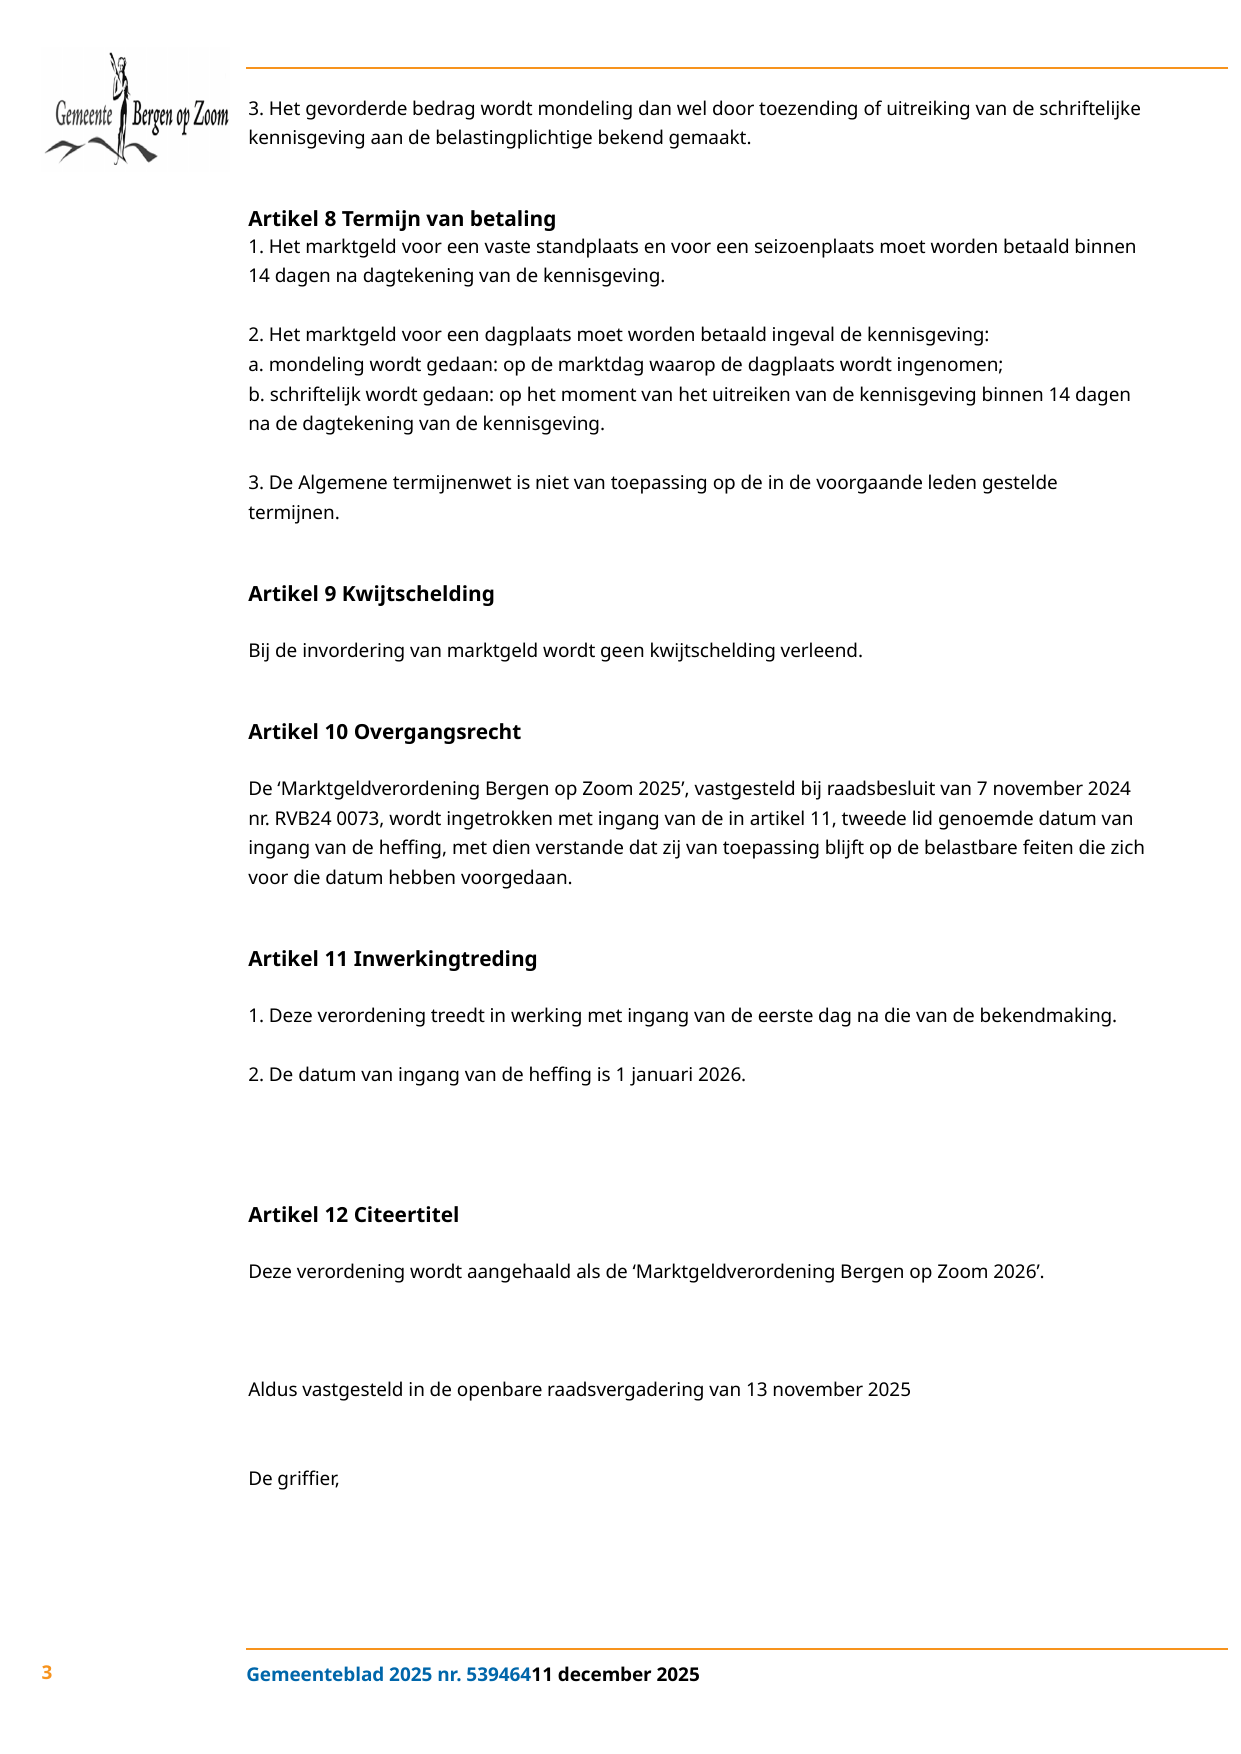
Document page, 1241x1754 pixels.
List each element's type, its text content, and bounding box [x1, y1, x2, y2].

text Aldus vastgesteld in de openbare raadsvergadering van 13 november 2025 [248, 1377, 1152, 1402]
text Artikel 8 Termijn van betaling [248, 204, 1152, 233]
text Artikel 10 Overgangsrecht [248, 717, 1152, 746]
text Deze verordening wordt aangehaald als de ‘Marktgeldverordening Bergen op Zoom 2026’. [248, 1258, 1152, 1284]
picture [41, 47, 231, 172]
text 1. Het marktgeld voor een vaste standplaats en voor een seizoenplaats moet worden betaald binnen 14 dagen na dagtekening van de kennisgeving. [248, 233, 1152, 288]
text De griffier, [248, 1465, 1152, 1491]
text De ‘Marktgeldverordening Bergen op Zoom 2025’, vastgesteld bij raadsbesluit van 7 november 2024 nr. RVB24 0073, wordt ingetrokken met ingang van de in artikel 11, tweede lid genoemde datum van ingang van de heffing, met dien verstande dat zij van toepassing blijft op de belastbare feiten die zich voor die datum hebben voorgedaan. [248, 775, 1152, 889]
text 3. De Algemene termijnenwet is niet van toepassing op de in de voorgaande leden gestelde termijnen. [248, 469, 1152, 525]
text 2. De datum van ingang van de heffing is 1 januari 2026. [248, 1061, 1152, 1087]
text 1. Deze verordening treedt in werking met ingang van de eerste dag na die van de bekendmaking. [248, 1002, 1152, 1028]
text b. schriftelijk wordt gedaan: op het moment van het uitreiken van de kennisgeving binnen 14 dagen na de dagtekening van de kennisgeving. [248, 381, 1152, 436]
text Artikel 9 Kwijtschelding [248, 579, 1152, 607]
text a. mondeling wordt gedaan: op de marktdag waarop de dagplaats wordt ingenomen; [248, 351, 1152, 377]
text 3. Het gevorderde bedrag wordt mondeling dan wel door toezending of uitreiking van de schriftelijke kennisgeving aan de belastingplichtige bekend gemaakt. [248, 95, 1152, 150]
text 2. Het marktgeld voor een dagplaats moet worden betaald ingeval de kennisgeving: [248, 322, 1152, 347]
text Artikel 11 Inwerkingtreding [248, 944, 1152, 972]
text Bij de invordering van marktgeld wordt geen kwijtschelding verleend. [248, 637, 1152, 663]
text Artikel 12 Citeertitel [248, 1200, 1152, 1229]
